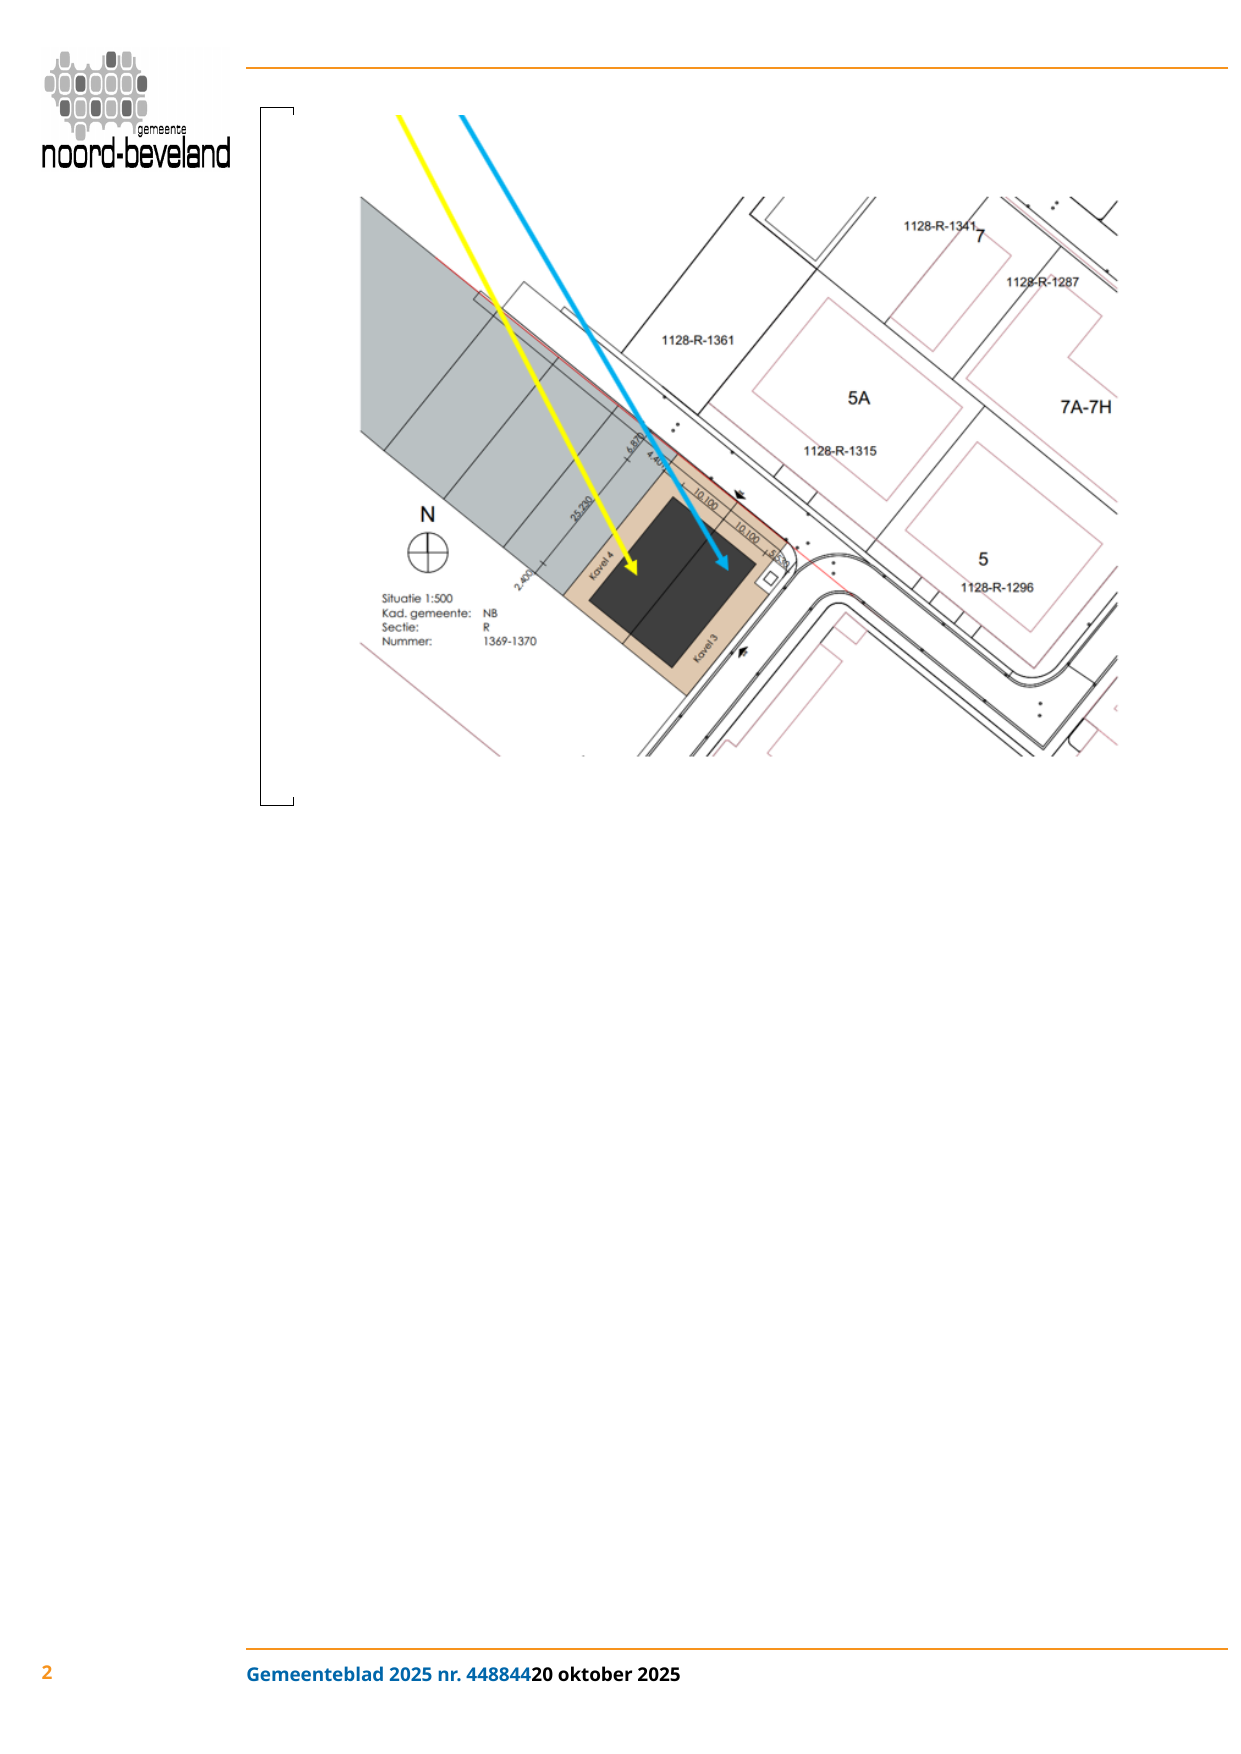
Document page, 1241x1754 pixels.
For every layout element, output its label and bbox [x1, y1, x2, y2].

picture [268, 115, 1155, 797]
picture [41, 47, 231, 172]
